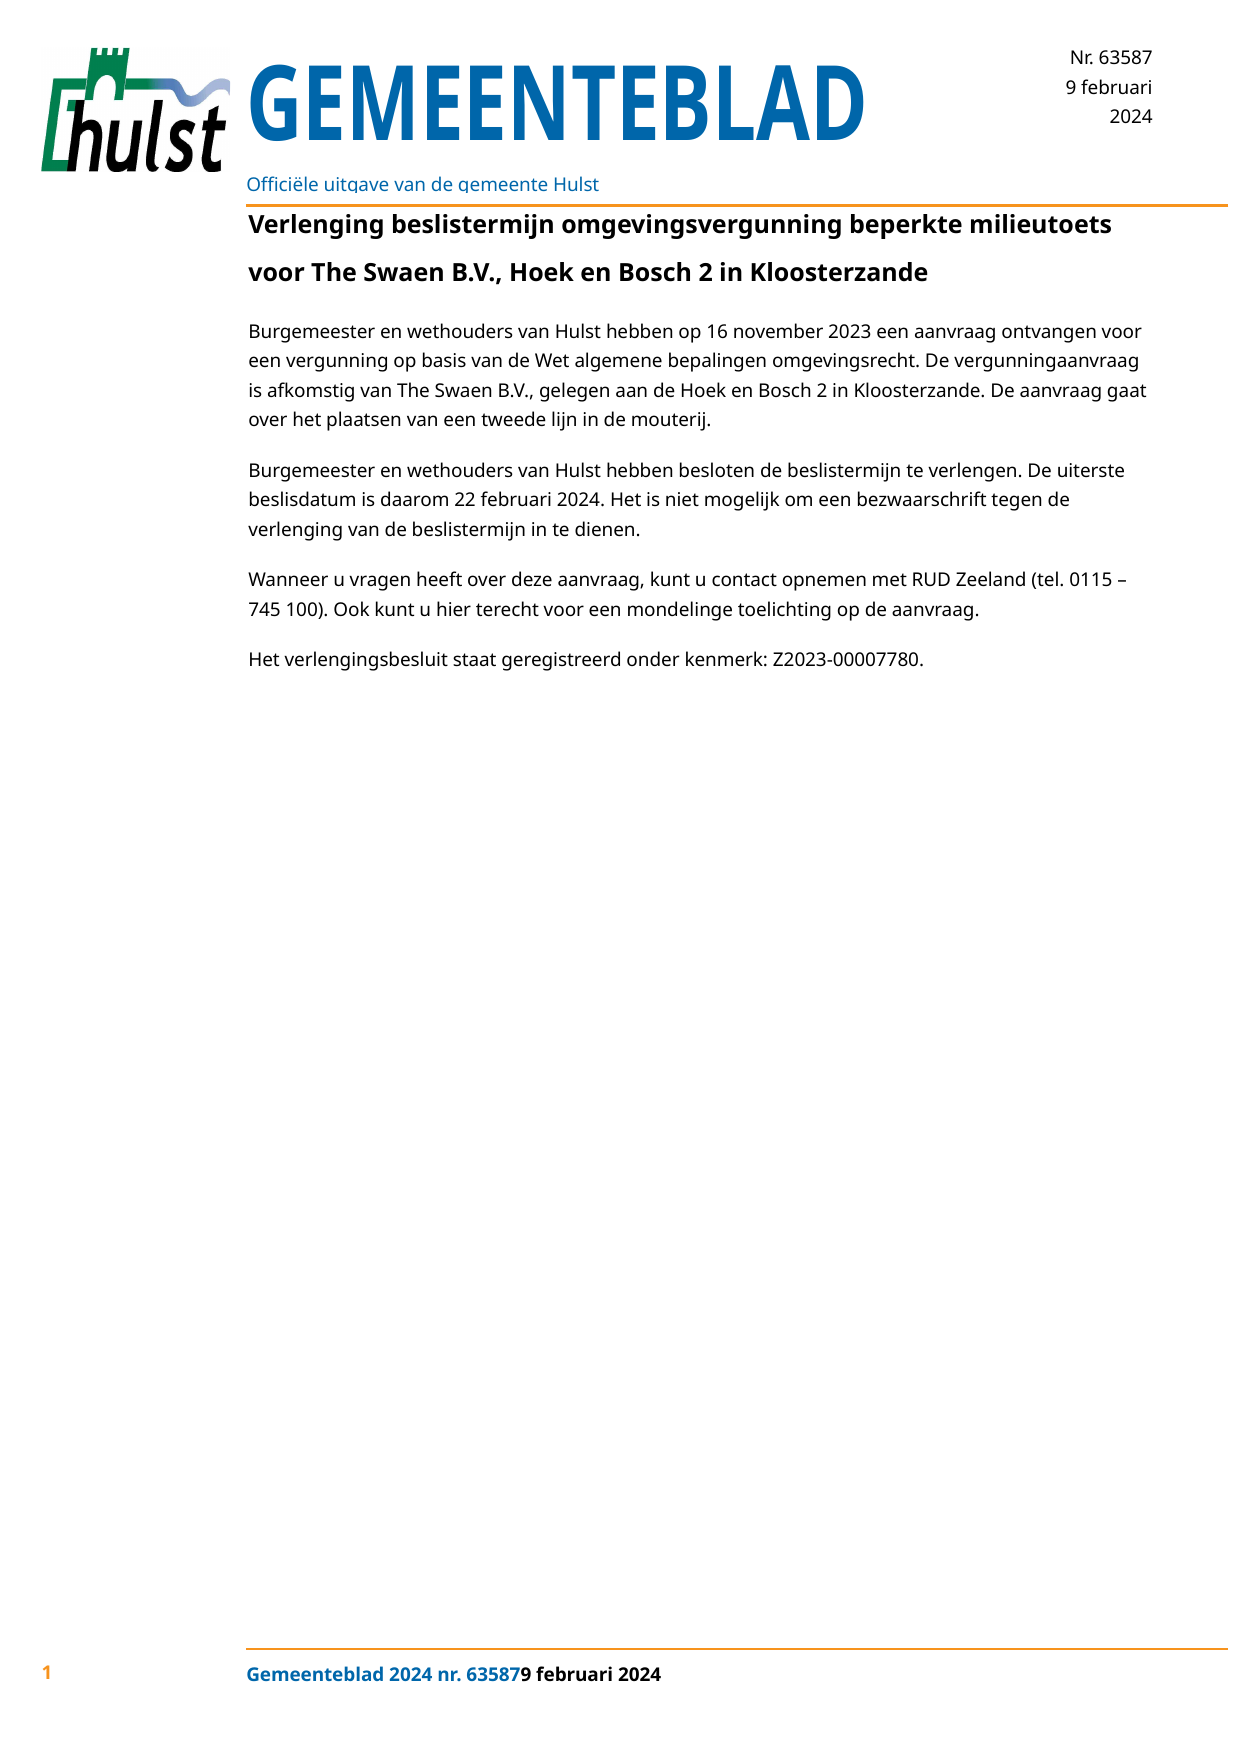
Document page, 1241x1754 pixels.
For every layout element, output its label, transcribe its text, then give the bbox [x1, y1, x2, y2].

picture [41, 47, 231, 172]
text Burgemeester en wethouders van Hulst hebben besloten de beslistermijn te verlengen. De uiterste beslisdatum is daarom 22 februari 2024. Het is niet mogelijk om een bezwaarschrift tegen de verlenging van de beslistermijn in te dienen. [248, 457, 1152, 542]
text Burgemeester en wethouders van Hulst hebben op 16 november 2023 een aanvraag ontvangen voor een vergunning op basis van de Wet algemene bepalingen omgevingsrecht. De vergunningaanvraag is afkomstig van The Swaen B.V., gelegen aan de Hoek en Bosch 2 in Kloosterzande. De aanvraag gaat over het plaatsen van een tweede lijn in de mouterij. [248, 318, 1152, 432]
text Het verlengingsbesluit staat geregistreerd onder kenmerk: Z2023-00007780. [248, 647, 1152, 672]
text Wanneer u vragen heeft over deze aanvraag, kunt u contact opnemen met RUD Zeeland (tel. 0115 – 745 100). Ook kunt u hier terecht voor een mondelinge toelichting op de aanvraag. [248, 567, 1152, 622]
text Verlenging beslistermijn omgevingsvergunning beperkte milieutoets voor The Swaen B.V., Hoek en Bosch 2 in Kloosterzande [248, 207, 1152, 288]
